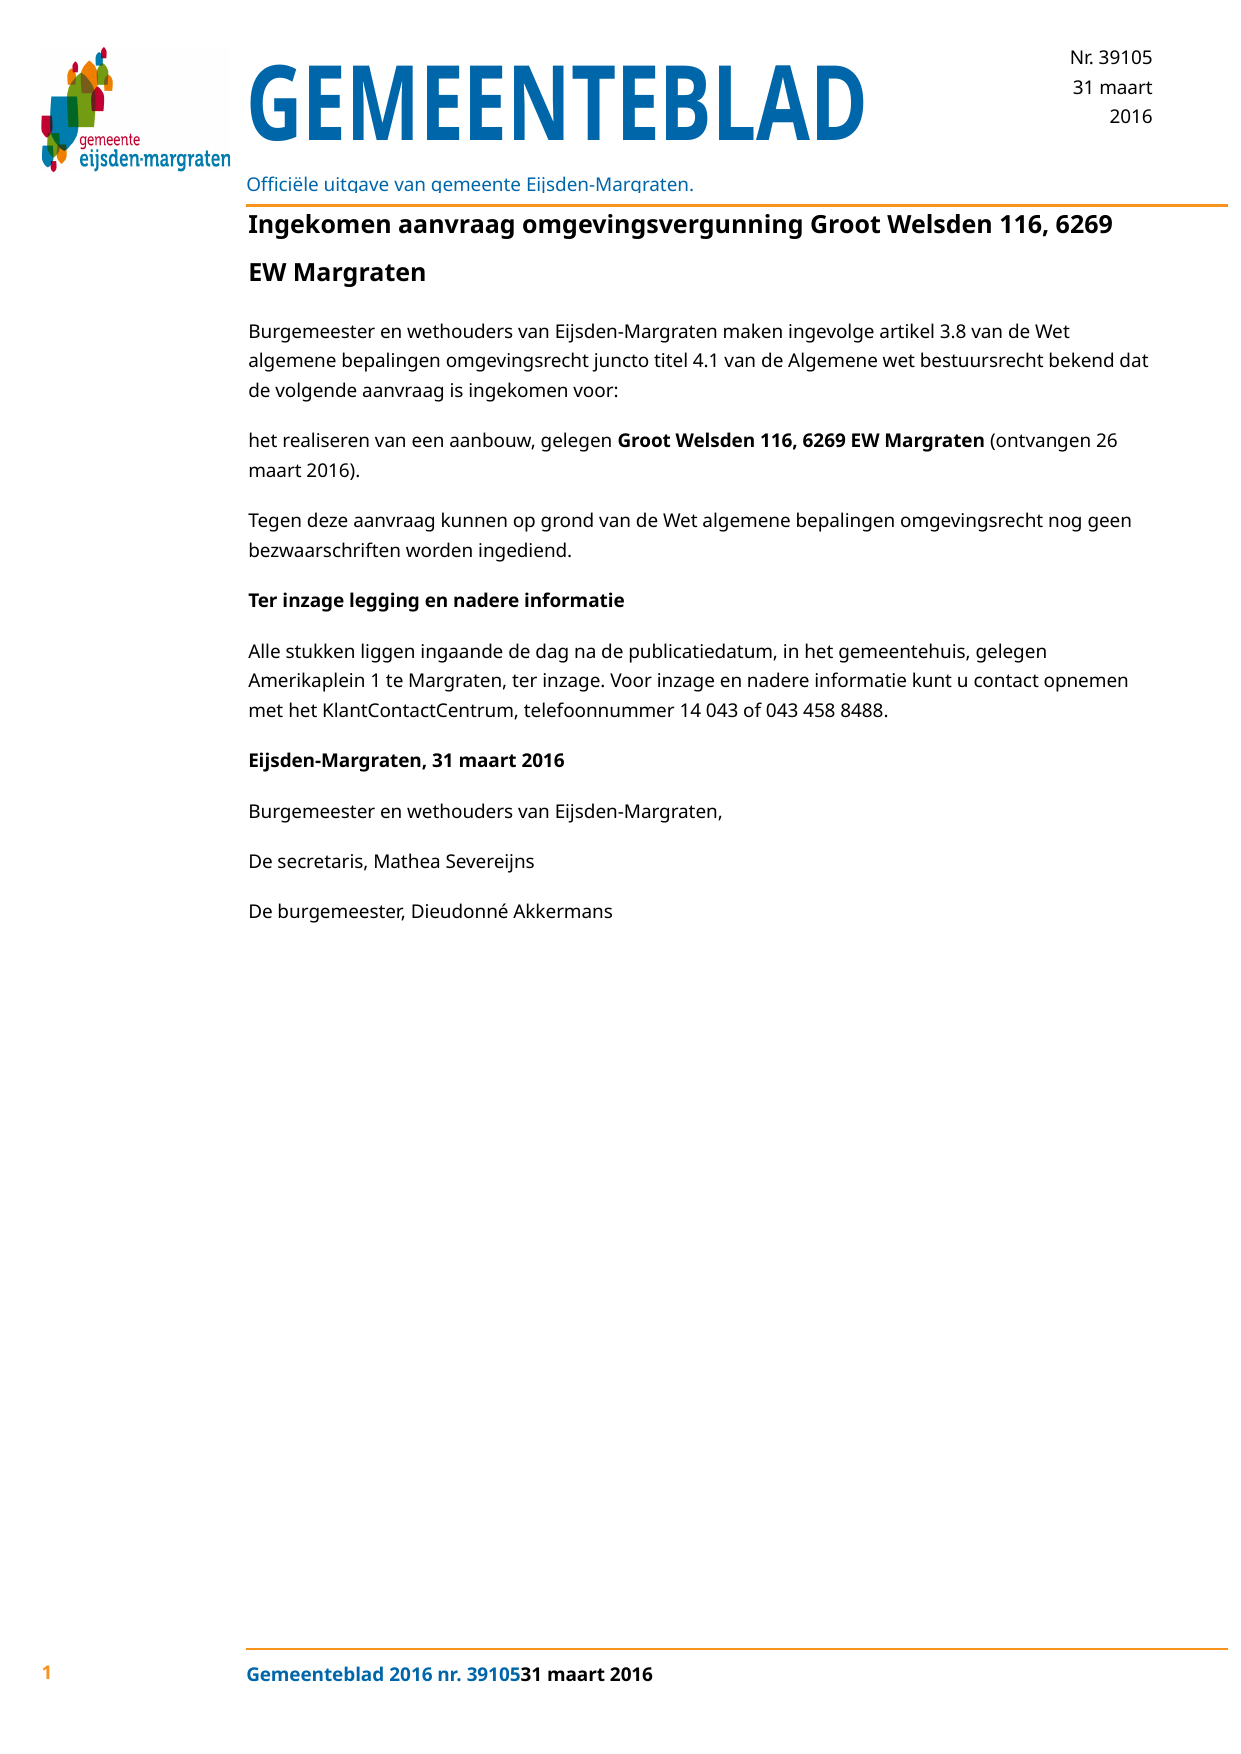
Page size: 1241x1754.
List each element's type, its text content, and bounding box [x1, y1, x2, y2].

text Eijsden-Margraten, 31 maart 2016 [248, 747, 1152, 773]
text De secretaris, Mathea Severeijns [248, 848, 1152, 874]
text Ingekomen aanvraag omgevingsvergunning Groot Welsden 116, 6269 EW Margraten [248, 207, 1152, 288]
text Tegen deze aanvraag kunnen op grond van de Wet algemene bepalingen omgevingsrecht nog geen bezwaarschriften worden ingediend. [248, 507, 1152, 563]
text De burgemeester, Dieudonné Akkermans [248, 899, 1152, 924]
text Burgemeester en wethouders van Eijsden-Margraten maken ingevolge artikel 3.8 van de Wet algemene bepalingen omgevingsrecht juncto titel 4.1 van de Algemene wet bestuursrecht bekend dat de volgende aanvraag is ingekomen voor: [248, 318, 1152, 403]
picture [41, 47, 231, 172]
text Alle stukken liggen ingaande de dag na de publicatiedatum, in het gemeentehuis, gelegen Amerikaplein 1 te Margraten, ter inzage. Voor inzage en nadere informatie kunt u contact opnemen met het KlantContactCentrum, telefoonnummer 14 043 of 043 458 8488. [248, 638, 1152, 723]
text Ter inzage legging en nadere informatie [248, 587, 1152, 613]
text het realiseren van een aanbouw, gelegen Groot Welsden 116, 6269 EW Margraten (ontvangen 26 maart 2016). [248, 427, 1152, 483]
text Burgemeester en wethouders van Eijsden-Margraten, [248, 798, 1152, 824]
